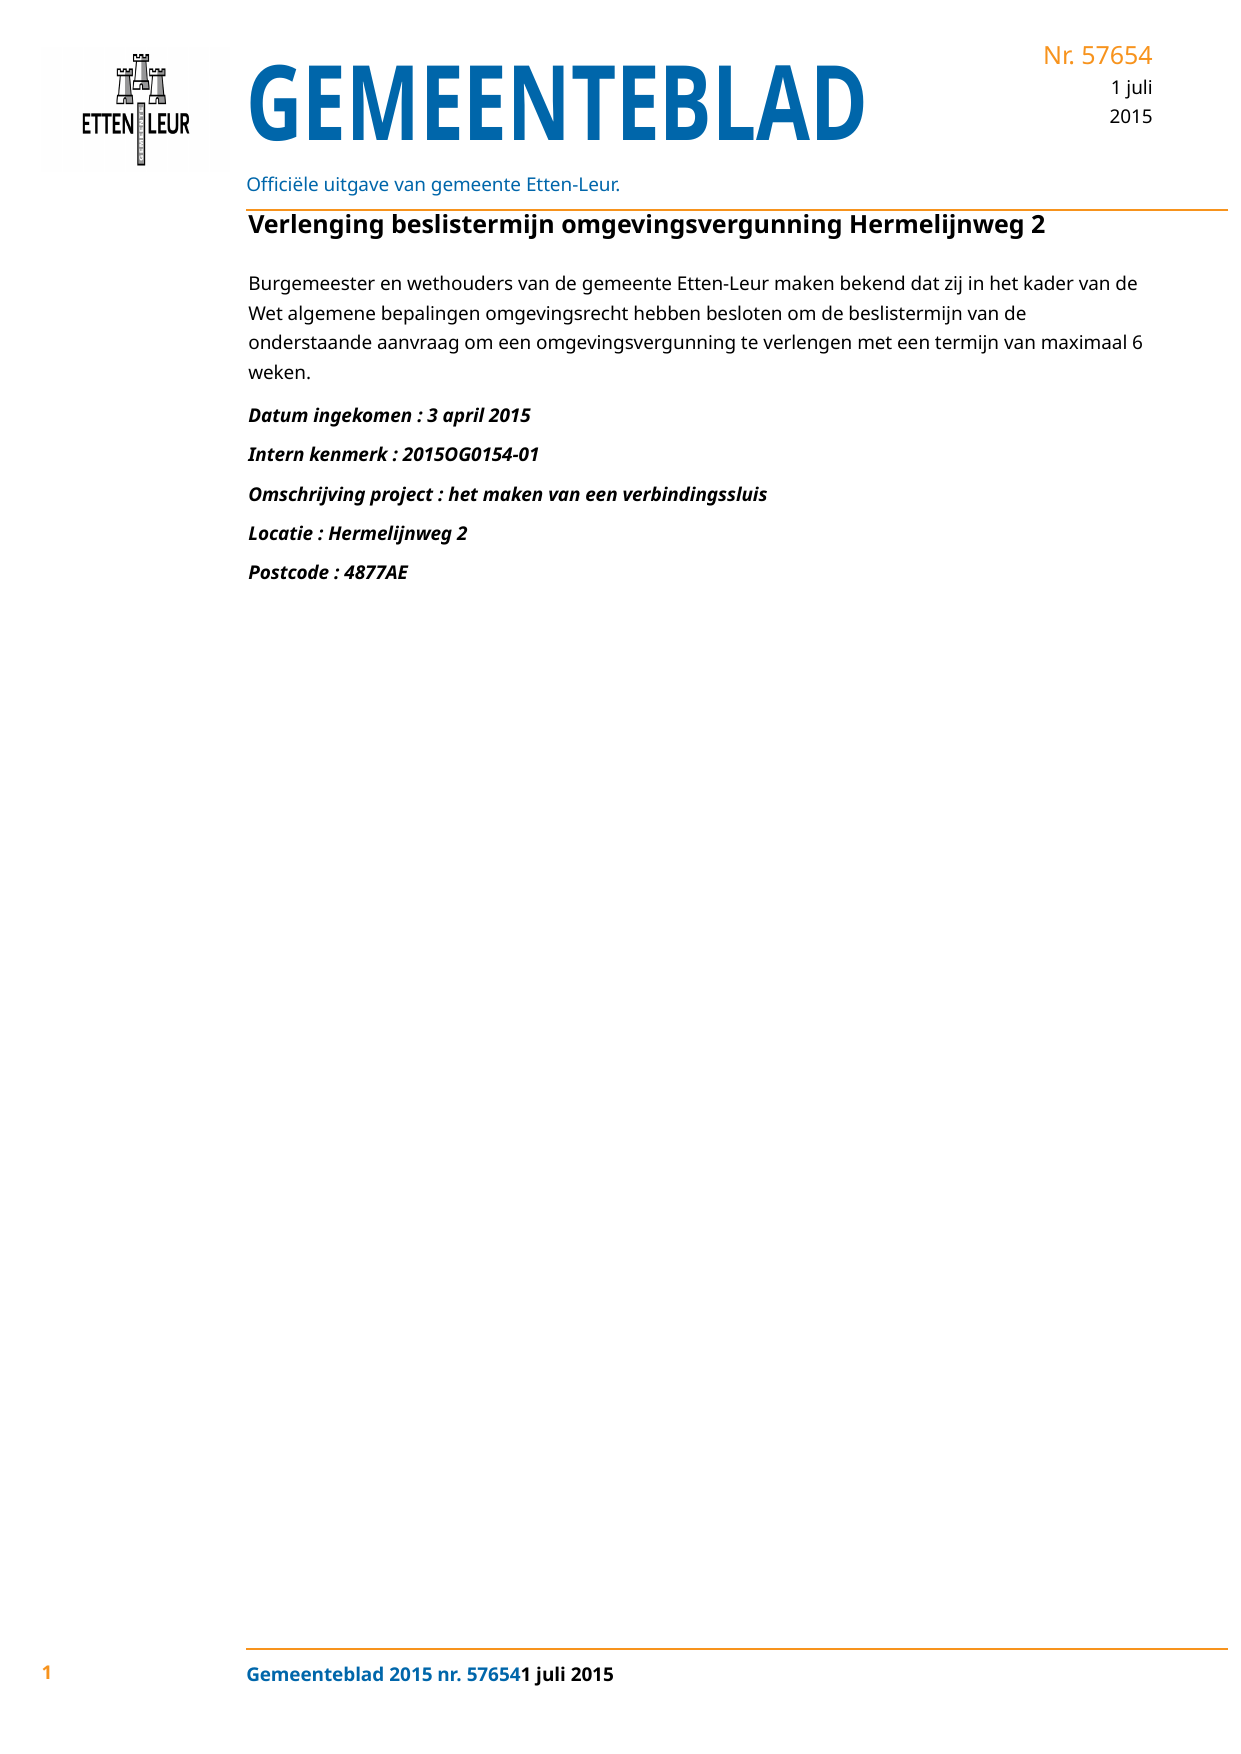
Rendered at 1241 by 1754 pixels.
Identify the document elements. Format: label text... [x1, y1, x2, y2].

text Postcode : 4877AE [248, 559, 1152, 585]
text Datum ingekomen : 3 april 2015 [248, 402, 1152, 428]
picture [41, 47, 231, 172]
text Intern kenmerk : 2015OG0154-01 [248, 441, 1152, 467]
text Verlenging beslistermijn omgevingsvergunning Hermelijnweg 2 [248, 211, 1152, 241]
text Burgemeester en wethouders van de gemeente Etten-Leur maken bekend dat zij in het kader van de Wet algemene bepalingen omgevingsrecht hebben besloten om de beslistermijn van de onderstaande aanvraag om een omgevingsvergunning te verlengen met een termijn van maximaal 6 weken. [248, 270, 1152, 385]
text Locatie : Hermelijnweg 2 [248, 520, 1152, 546]
text Omschrijving project : het maken van een verbindingssluis [248, 481, 1152, 506]
